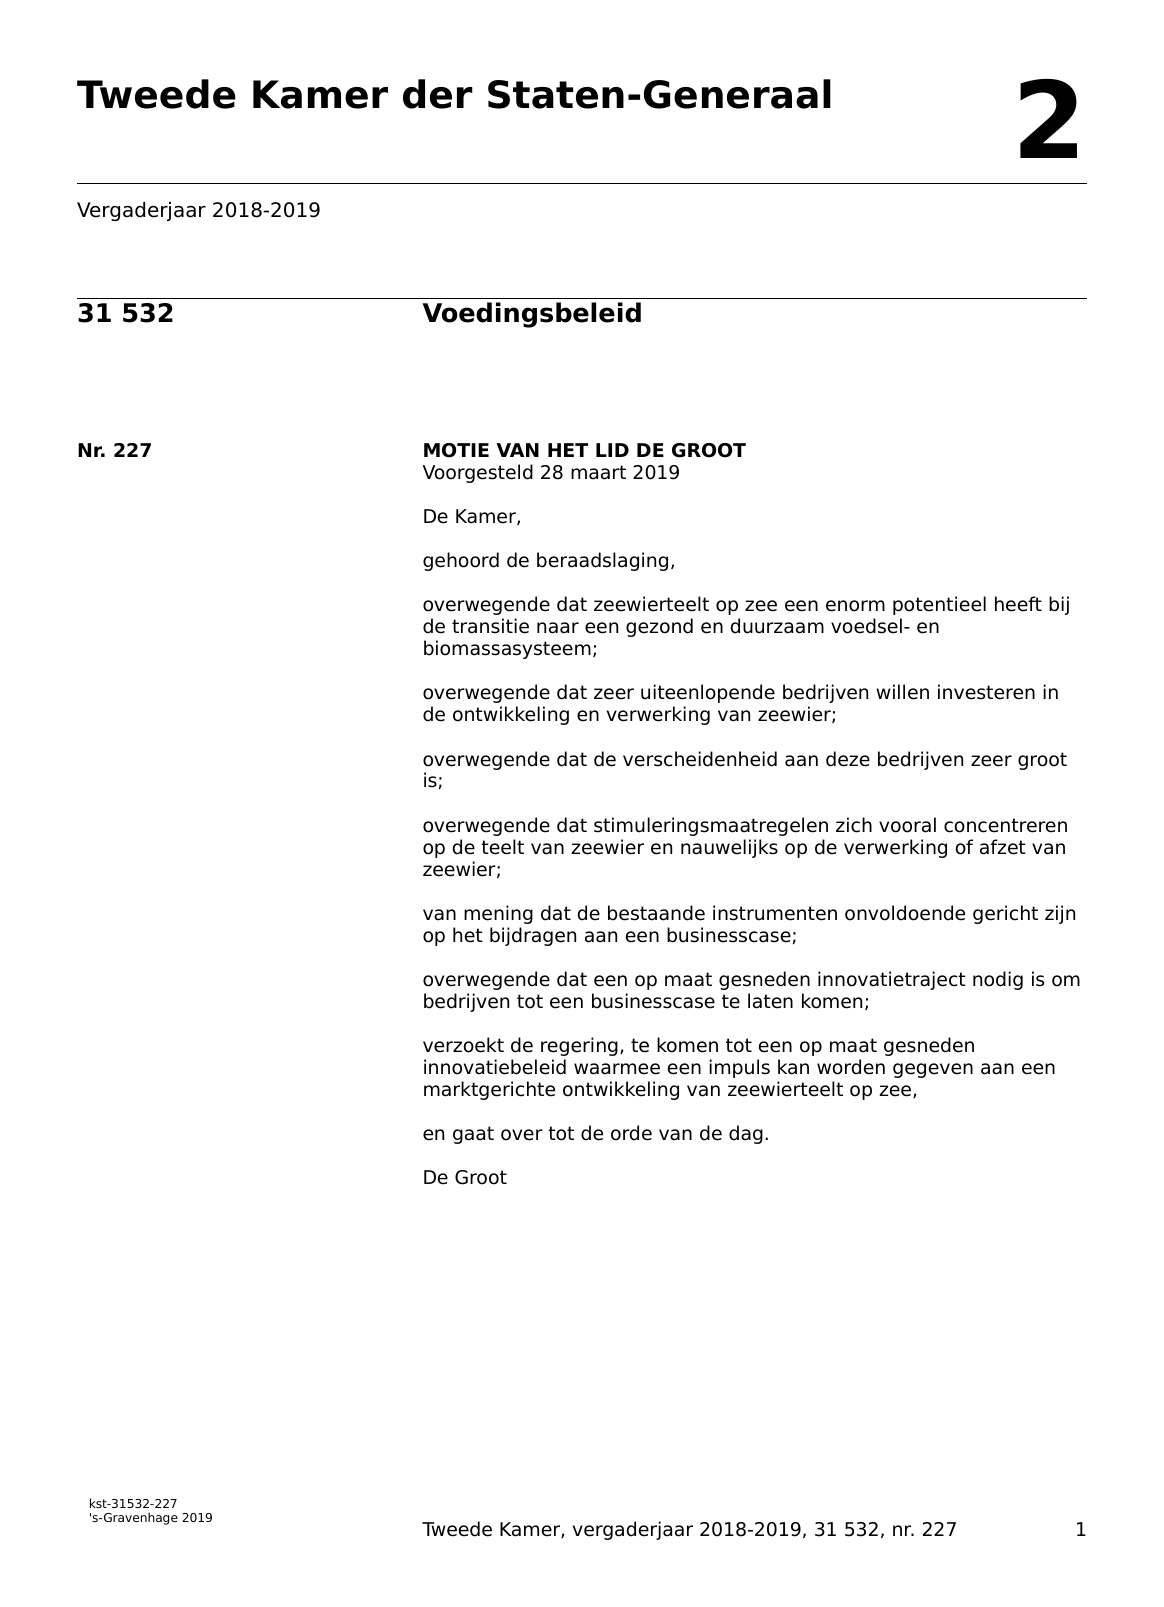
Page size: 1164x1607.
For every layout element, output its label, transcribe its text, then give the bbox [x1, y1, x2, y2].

text kst-31532-227 [88, 1497, 323, 1511]
text gehoord de beraadslaging, [422, 550, 1087, 572]
subtitle Nr. 227 MOTIE VAN HET LID DE GROOT [77, 440, 1087, 462]
text 's-Gravenhage 2019 [88, 1511, 323, 1525]
table_cell Vergaderjaar 2018-2019 [77, 184, 1087, 298]
text van mening dat de bestaande instrumenten onvoldoende gericht zijn op het bijdragen aan een businesscase; [422, 903, 1087, 947]
text De Kamer, [422, 506, 1087, 528]
text overwegende dat de verscheidenheid aan deze bedrijven zeer groot is; [422, 748, 1087, 792]
text overwegende dat een op maat gesneden innovatietraject nodig is om bedrijven tot een businesscase te laten komen; [422, 969, 1087, 1013]
text Voorgesteld 28 maart 2019 [422, 462, 1087, 484]
table_header 2 [886, 59, 1087, 183]
table_header Tweede Kamer der Staten-Generaal [77, 59, 886, 183]
text overwegende dat zeewierteelt op zee een enorm potentieel heeft bij de transitie naar een gezond en duurzaam voedsel- en biomassasysteem; [422, 594, 1087, 660]
text verzoekt de regering, te komen tot een op maat gesneden innovatiebeleid waarmee een impuls kan worden gegeven aan een marktgerichte ontwikkeling van zeewierteelt op zee, [422, 1035, 1087, 1101]
text overwegende dat zeer uiteenlopende bedrijven willen investeren in de ontwikkeling en verwerking van zeewier; [422, 682, 1087, 726]
subtitle 31 532 Voedingsbeleid [77, 299, 1087, 329]
text en gaat over tot de orde van de dag. [422, 1123, 1087, 1145]
text De Groot [422, 1167, 1087, 1189]
text overwegende dat stimuleringsmaatregelen zich vooral concentreren op de teelt van zeewier en nauwelijks op de verwerking of afzet van zeewier; [422, 814, 1087, 881]
